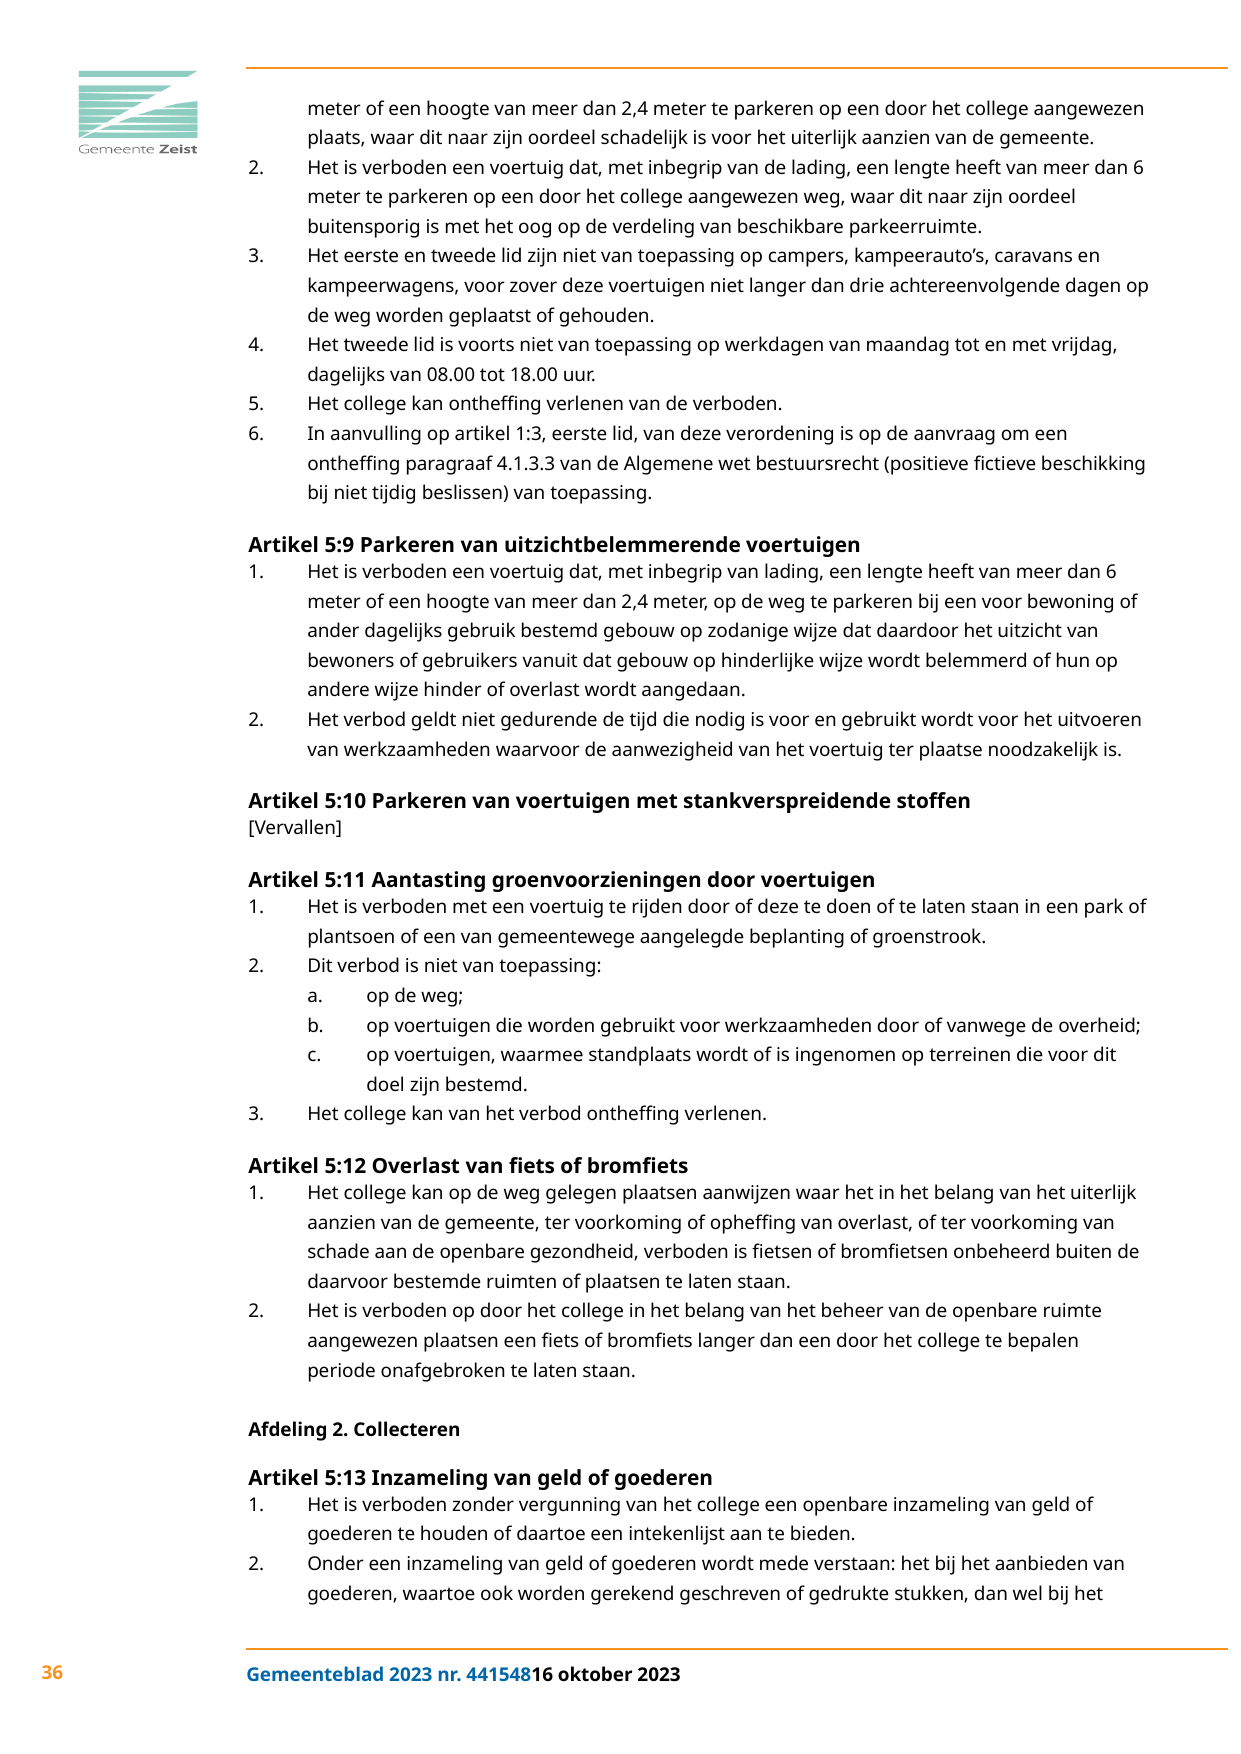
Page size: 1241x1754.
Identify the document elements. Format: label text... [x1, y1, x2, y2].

text [Vervallen] [248, 814, 1152, 840]
list Het college kan van het verbod ontheffing verlenen. [248, 1101, 1152, 1126]
list Het is verboden een voertuig dat, met inbegrip van de lading, een lengte heeft van meer dan 6 meter te parkeren op een door het college aangewezen weg, waar dit naar zijn oordeel buitensporig is met het oog op de verdeling van beschikbare parkeerruimte. [248, 154, 1152, 239]
list Het eerste en tweede lid zijn niet van toepassing op campers, kampeerauto’s, caravans en kampeerwagens, voor zover deze voertuigen niet langer dan drie achtereenvolgende dagen op de weg worden geplaatst of gehouden. [248, 243, 1152, 328]
list op voertuigen die worden gebruikt voor werkzaamheden door of vanwege de overheid; [307, 1012, 1152, 1037]
list Het tweede lid is voorts niet van toepassing op werkdagen van maandag tot en met vrijdag, dagelijks van 08.00 tot 18.00 uur. [248, 331, 1152, 387]
list meter of een hoogte van meer dan 2,4 meter te parkeren op een door het college aangewezen plaats, waar dit naar zijn oordeel schadelijk is voor het uiterlijk aanzien van de gemeente. [248, 95, 1152, 150]
list Het is verboden zonder vergunning van het college een openbare inzameling van geld of goederen te houden of daartoe een intekenlijst aan te bieden. [248, 1491, 1152, 1546]
text Artikel 5:9 Parkeren van uitzichtbelemmerende voertuigen [248, 530, 1152, 558]
list Het college kan ontheffing verlenen van de verboden. [248, 391, 1152, 416]
text Artikel 5:13 Inzameling van geld of goederen [248, 1463, 1152, 1491]
picture [41, 47, 231, 172]
list Dit verbod is niet van toepassing: [248, 953, 1152, 978]
list Het college kan op de weg gelegen plaatsen aanwijzen waar het in het belang van het uiterlijk aanzien van de gemeente, ter voorkoming of opheffing van overlast, of ter voorkoming van schade aan de openbare gezondheid, verboden is fietsen of bromfietsen onbeheerd buiten de daarvoor bestemde ruimten of plaatsen te laten staan. [248, 1179, 1152, 1294]
list op de weg; [307, 982, 1152, 1008]
list Het is verboden op door het college in het belang van het beheer van de openbare ruimte aangewezen plaatsen een fiets of bromfiets langer dan een door het college te bepalen periode onafgebroken te laten staan. [248, 1298, 1152, 1383]
list Het verbod geldt niet gedurende de tijd die nodig is voor en gebruikt wordt voor het uitvoeren van werkzaamheden waarvoor de aanwezigheid van het voertuig ter plaatse noodzakelijk is. [248, 706, 1152, 761]
list op voertuigen, waarmee standplaats wordt of is ingenomen op terreinen die voor dit doel zijn bestemd. [307, 1041, 1152, 1097]
list Het is verboden een voertuig dat, met inbegrip van lading, een lengte heeft van meer dan 6 meter of een hoogte van meer dan 2,4 meter, op de weg te parkeren bij een voor bewoning of ander dagelijks gebruik bestemd gebouw op zodanige wijze dat daardoor het uitzicht van bewoners of gebruikers vanuit dat gebouw op hinderlijke wijze wordt belemmerd of hun op andere wijze hinder of overlast wordt aangedaan. [248, 558, 1152, 702]
text Artikel 5:11 Aantasting groenvoorzieningen door voertuigen [248, 865, 1152, 893]
text Afdeling 2. Collecteren [248, 1416, 1152, 1442]
list Het is verboden met een voertuig te rijden door of deze te doen of te laten staan in een park of plantsoen of een van gemeentewege aangelegde beplanting of groenstrook. [248, 893, 1152, 949]
list In aanvulling op artikel 1:3, eerste lid, van deze verordening is op de aanvraag om een ontheffing paragraaf 4.1.3.3 van de Algemene wet bestuursrecht (positieve fictieve beschikking bij niet tijdig beslissen) van toepassing. [248, 420, 1152, 505]
text Artikel 5:12 Overlast van fiets of bromfiets [248, 1151, 1152, 1179]
text Artikel 5:10 Parkeren van voertuigen met stankverspreidende stoffen [248, 786, 1152, 814]
list Onder een inzameling van geld of goederen wordt mede verstaan: het bij het aanbieden van goederen, waartoe ook worden gerekend geschreven of gedrukte stukken, dan wel bij het [248, 1550, 1152, 1606]
